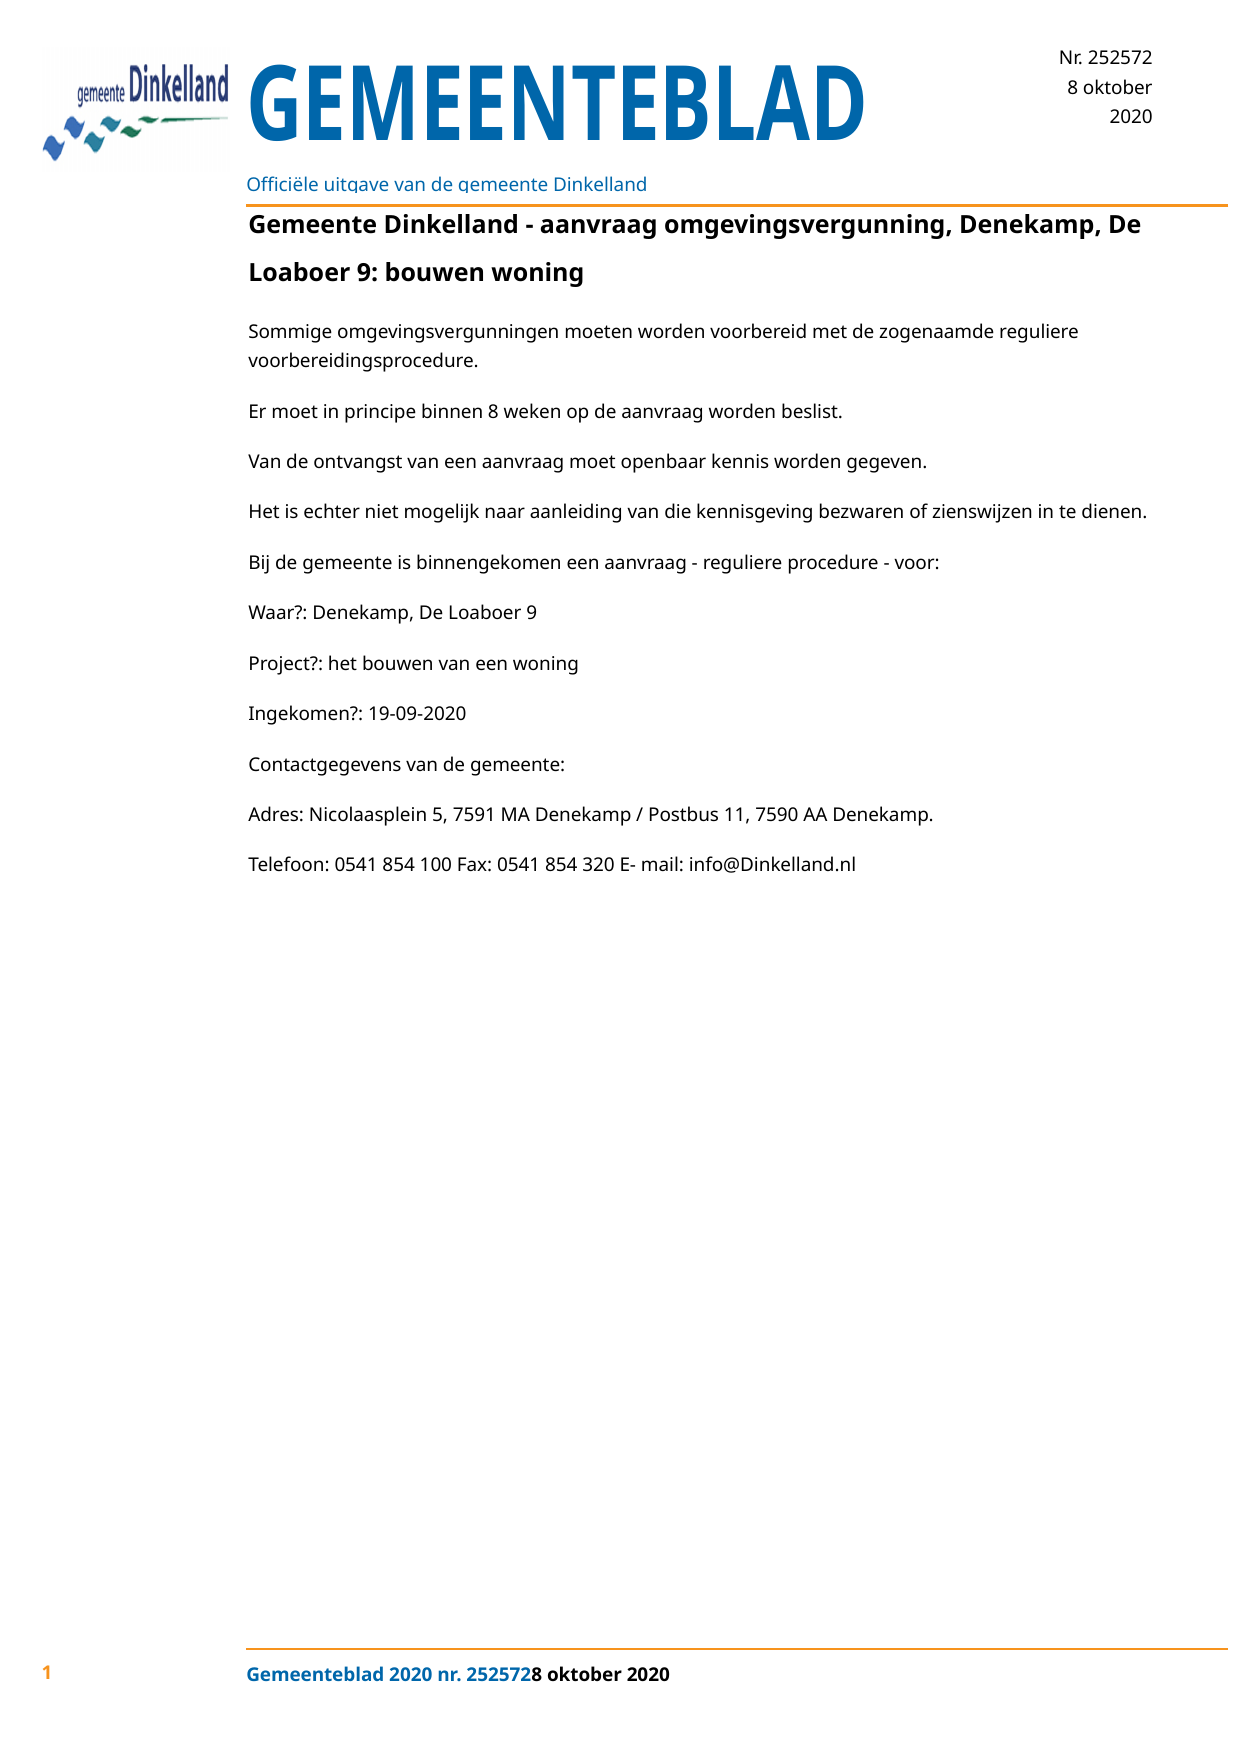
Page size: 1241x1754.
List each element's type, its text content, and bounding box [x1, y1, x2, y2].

text Telefoon: 0541 854 100 Fax: 0541 854 320 E- mail: info@Dinkelland.nl [248, 852, 1152, 877]
picture [41, 47, 231, 172]
text Het is echter niet mogelijk naar aanleiding van die kennisgeving bezwaren of zienswijzen in te dienen. [248, 499, 1152, 524]
text Adres: Nicolaasplein 5, 7591 MA Denekamp / Postbus 11, 7590 AA Denekamp. [248, 801, 1152, 827]
text Van de ontvangst van een aanvraag moet openbaar kennis worden gegeven. [248, 448, 1152, 474]
text Project?: het bouwen van een woning [248, 650, 1152, 676]
text Gemeente Dinkelland - aanvraag omgevingsvergunning, Denekamp, De Loaboer 9: bouwen woning [248, 207, 1152, 288]
text Contactgegevens van de gemeente: [248, 751, 1152, 777]
text Bij de gemeente is binnengekomen een aanvraag - reguliere procedure - voor: [248, 549, 1152, 575]
text Waar?: Denekamp, De Loaboer 9 [248, 599, 1152, 625]
text Er moet in principe binnen 8 weken op de aanvraag worden beslist. [248, 398, 1152, 424]
text Ingekomen?: 19-09-2020 [248, 700, 1152, 726]
text Sommige omgevingsvergunningen moeten worden voorbereid met de zogenaamde reguliere voorbereidingsprocedure. [248, 318, 1152, 373]
